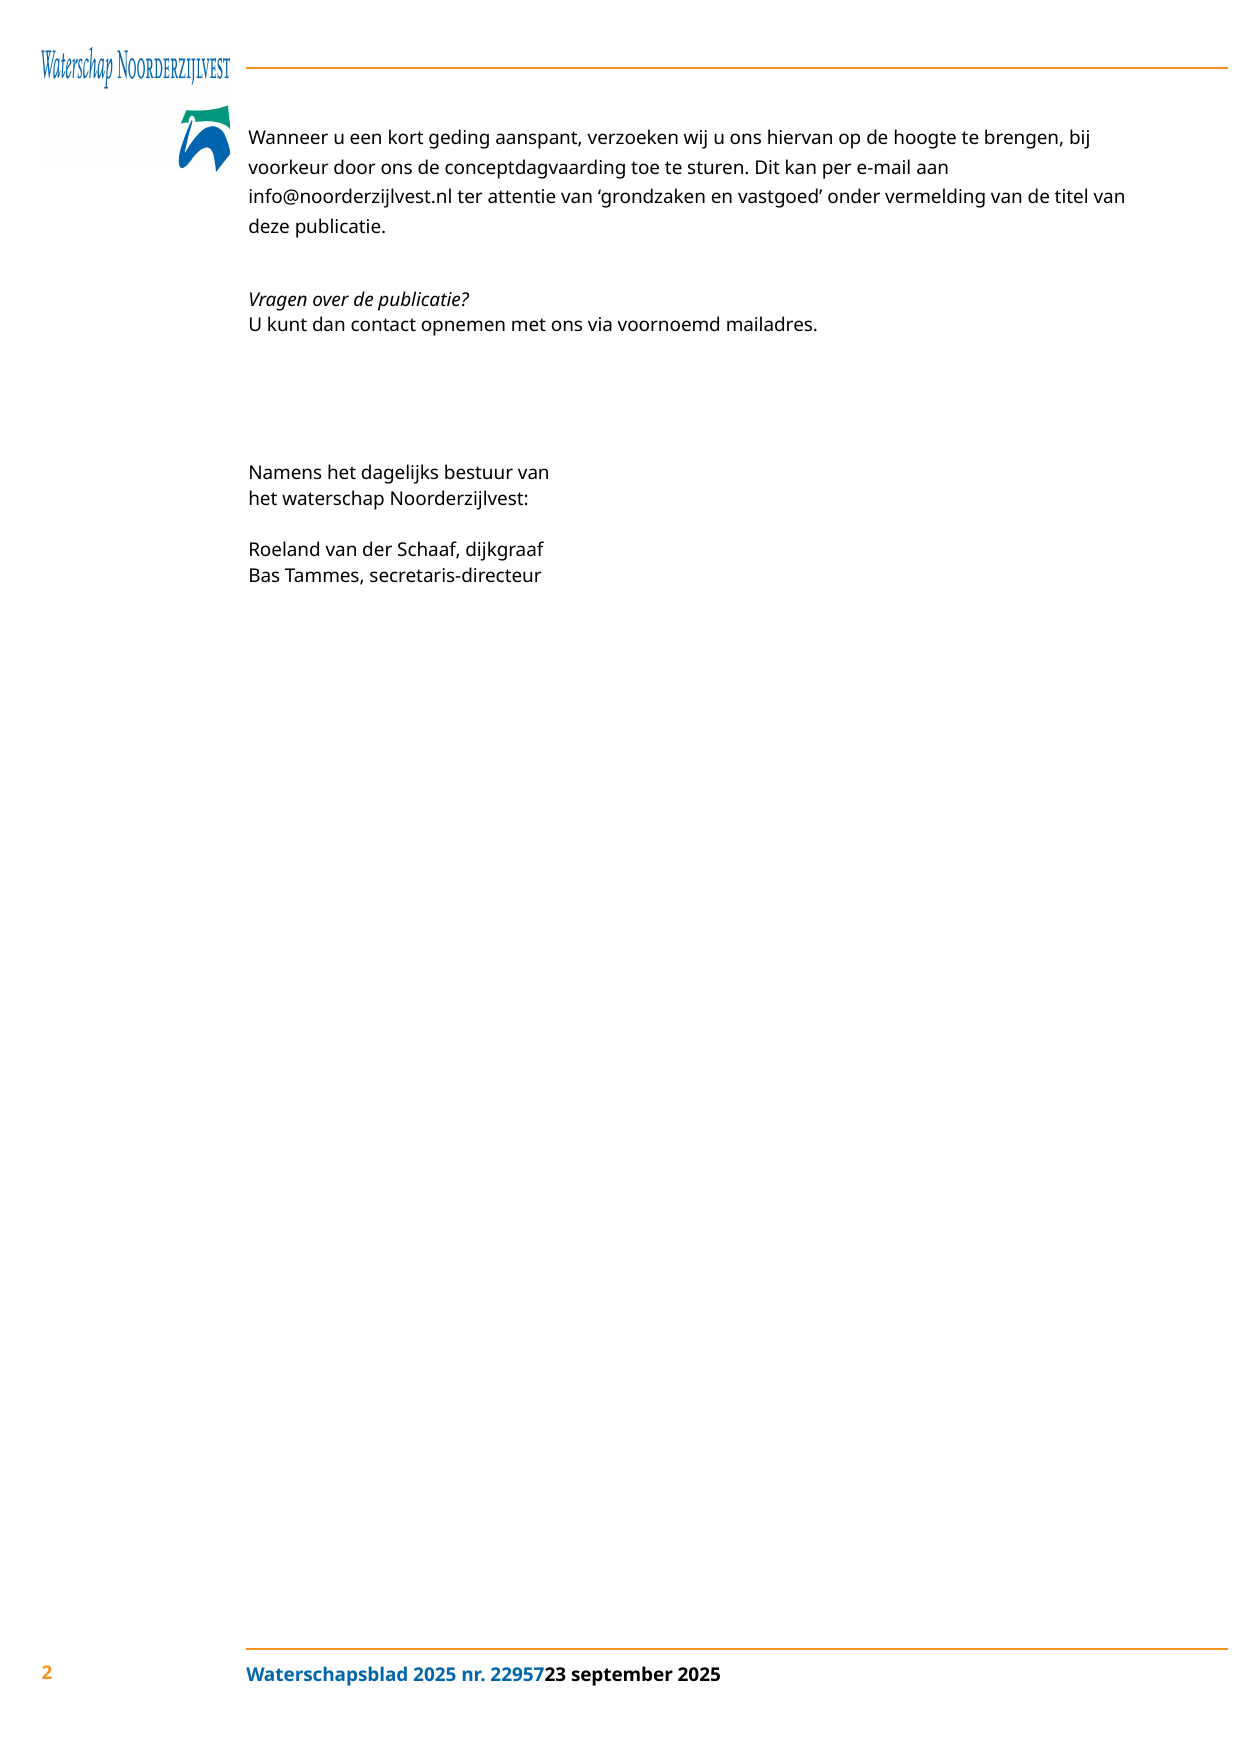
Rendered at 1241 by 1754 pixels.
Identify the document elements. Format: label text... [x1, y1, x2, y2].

text U kunt dan contact opnemen met ons via voornoemd mailadres. [248, 312, 1152, 337]
text het waterschap Noorderzijlvest: [248, 485, 1152, 511]
text Wanneer u een kort geding aanspant, verzoeken wij u ons hiervan op de hoogte te brengen, bij voorkeur door ons de conceptdagvaarding toe te sturen. Dit kan per e-mail aan info@noorderzijlvest.nl ter attentie van ‘grondzaken en vastgoed’ onder vermelding van de titel van deze publicatie. [248, 124, 1152, 239]
picture [41, 47, 231, 172]
text Vragen over de publicatie? [248, 286, 1152, 312]
text Namens het dagelijks bestuur van [248, 459, 1152, 485]
text Roeland van der Schaaf, dijkgraaf [248, 537, 1152, 562]
text Bas Tammes, secretaris-directeur [248, 562, 1152, 588]
